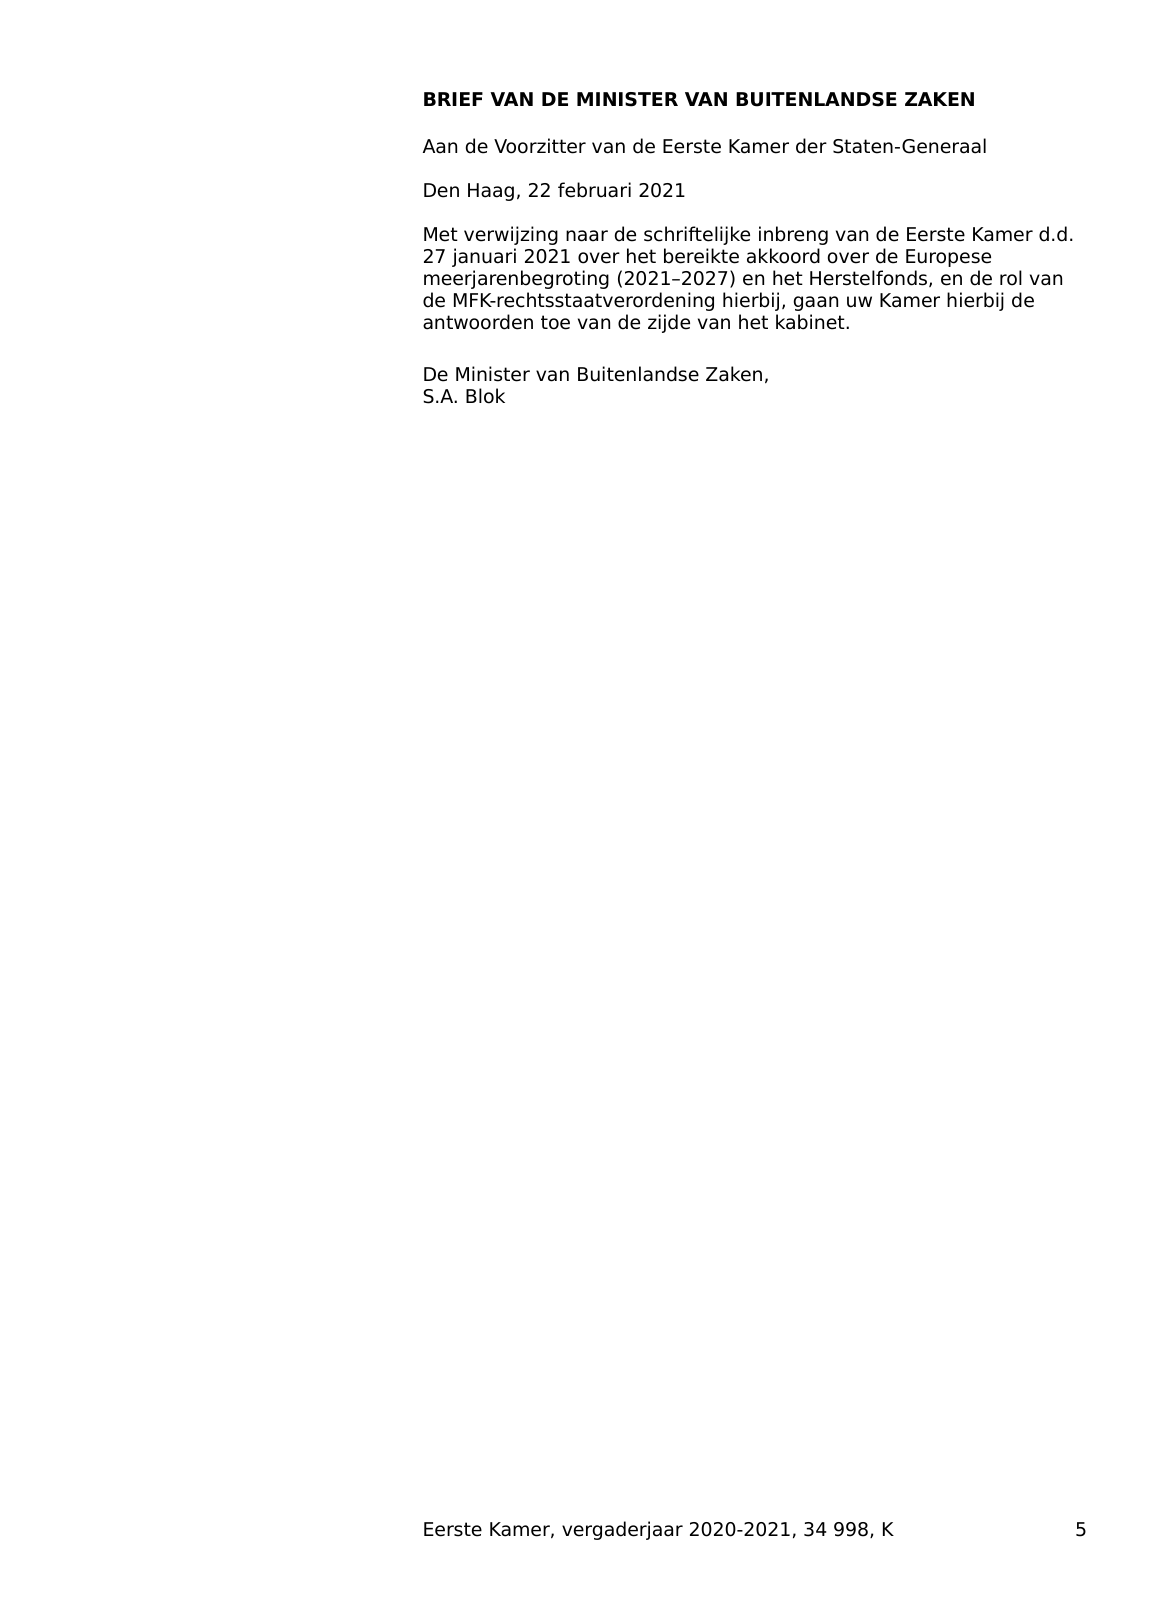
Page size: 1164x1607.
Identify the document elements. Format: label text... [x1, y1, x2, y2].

text Met verwijzing naar de schriftelijke inbreng van de Eerste Kamer d.d. [422, 224, 1087, 246]
text Aan de Voorzitter van de Eerste Kamer der Staten-Generaal [422, 136, 1087, 158]
text 27 januari 2021 over het bereikte akkoord over de Europese meerjarenbegroting (2021–2027) en het Herstelfonds, en de rol van de MFK-rechtsstaatverordening hierbij, gaan uw Kamer hierbij de antwoorden toe van de zijde van het kabinet. [422, 246, 1087, 334]
subtitle BRIEF VAN DE MINISTER VAN BUITENLANDSE ZAKEN [422, 89, 1087, 111]
text De Minister van Buitenlandse Zaken, S.A. Blok [422, 364, 1087, 408]
text Den Haag, 22 februari 2021 [422, 180, 1087, 202]
